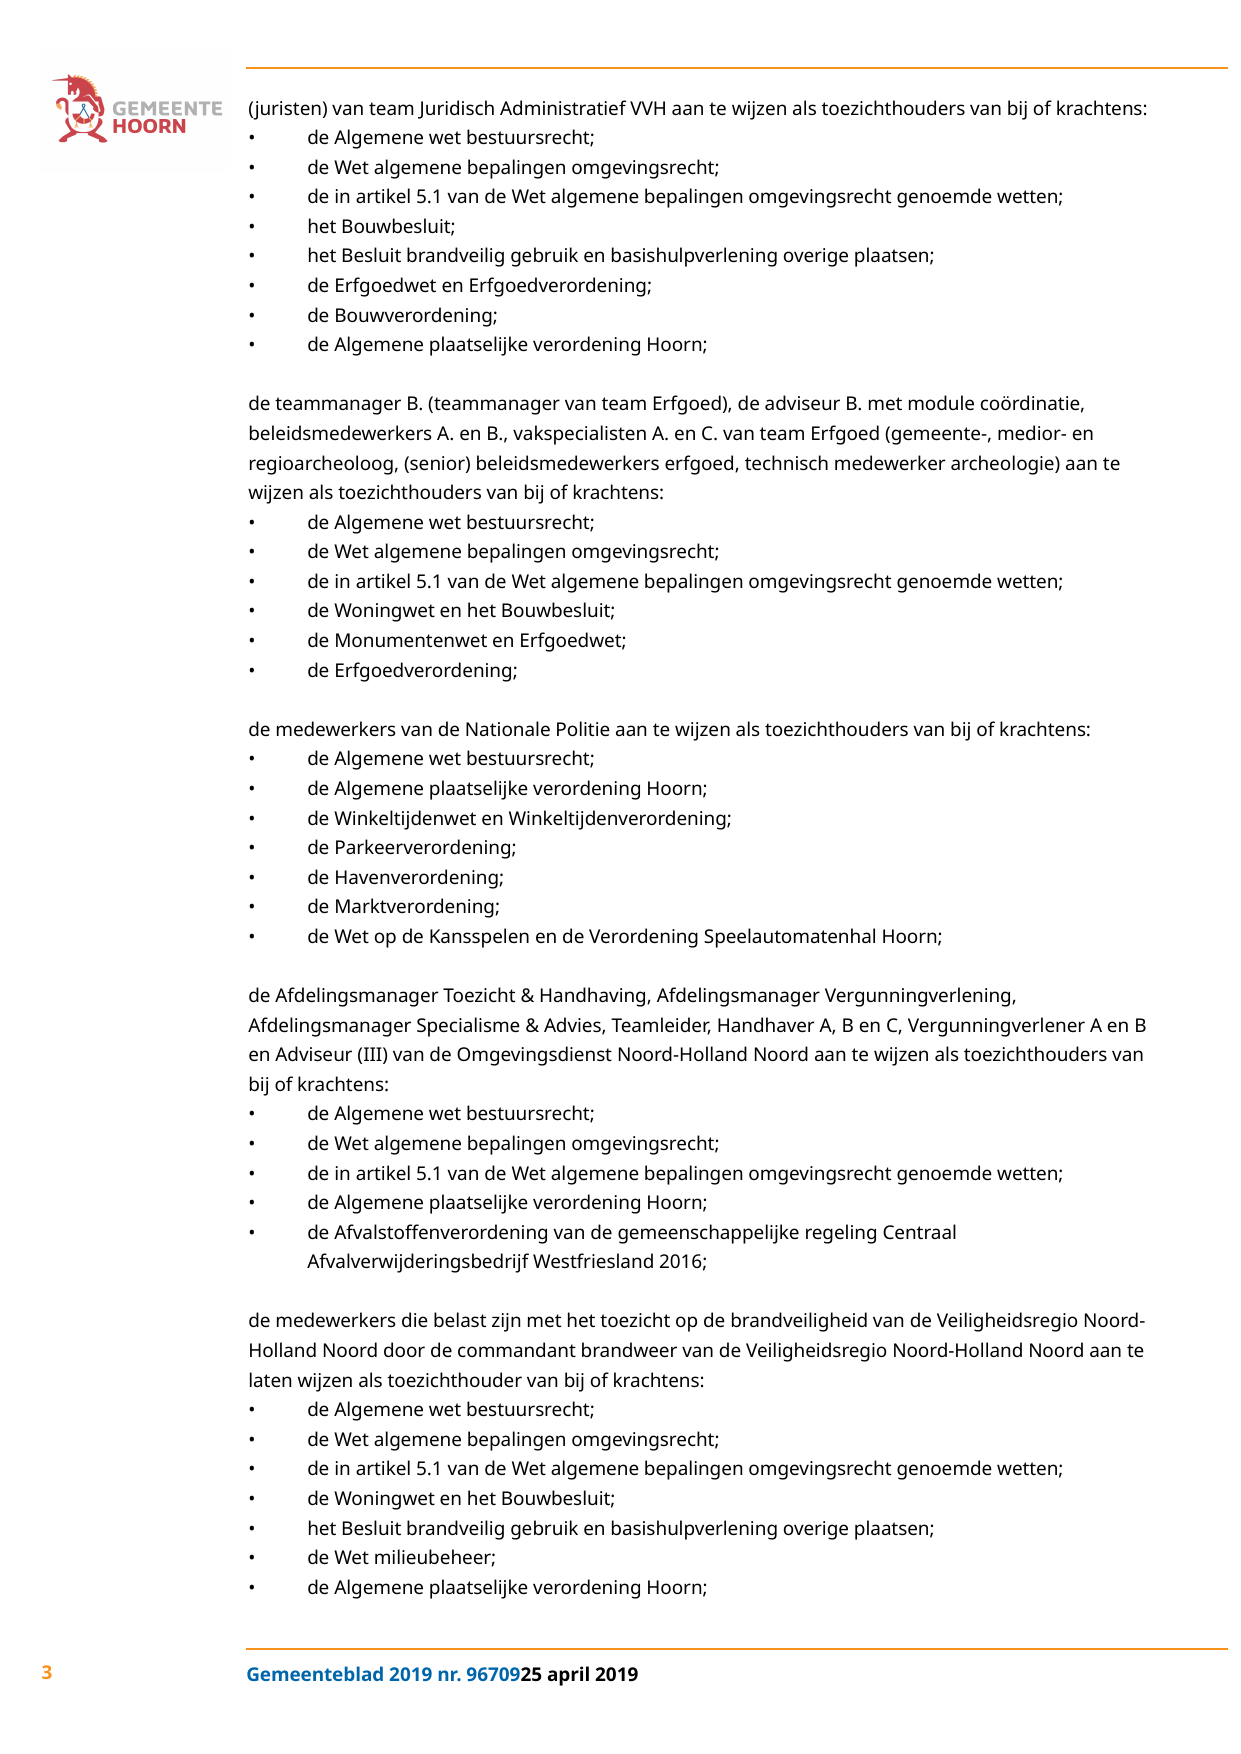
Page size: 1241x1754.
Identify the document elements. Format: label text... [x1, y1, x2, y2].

list de Winkeltijdenwet en Winkeltijdenverordening; [248, 805, 1152, 831]
text de medewerkers die belast zijn met het toezicht op de brandveiligheid van de Veiligheidsregio Noord-Holland Noord door de commandant brandweer van de Veiligheidsregio Noord-Holland Noord aan te laten wijzen als toezichthouder van bij of krachtens: [248, 1308, 1152, 1393]
list de in artikel 5.1 van de Wet algemene bepalingen omgevingsrecht genoemde wetten; [248, 568, 1152, 594]
picture [41, 47, 231, 172]
list de Wet algemene bepalingen omgevingsrecht; [248, 154, 1152, 180]
list de Wet algemene bepalingen omgevingsrecht; [248, 538, 1152, 564]
list de Woningwet en het Bouwbesluit; [248, 1485, 1152, 1511]
list de Algemene wet bestuursrecht; [248, 509, 1152, 535]
list de Marktverordening; [248, 893, 1152, 919]
list de Wet algemene bepalingen omgevingsrecht; [248, 1426, 1152, 1452]
list de in artikel 5.1 van de Wet algemene bepalingen omgevingsrecht genoemde wetten; [248, 183, 1152, 209]
list het Besluit brandveilig gebruik en basishulpverlening overige plaatsen; [248, 243, 1152, 268]
list de Algemene plaatselijke verordening Hoorn; [248, 775, 1152, 801]
text de medewerkers van de Nationale Politie aan te wijzen als toezichthouders van bij of krachtens: [248, 716, 1152, 742]
list de Monumentenwet en Erfgoedwet; [248, 627, 1152, 653]
list de Wet algemene bepalingen omgevingsrecht; [248, 1130, 1152, 1156]
list de Bouwverordening; [248, 302, 1152, 328]
list de Wet op de Kansspelen en de Verordening Speelautomatenhal Hoorn; [248, 923, 1152, 949]
list het Bouwbesluit; [248, 213, 1152, 239]
list het Besluit brandveilig gebruik en basishulpverlening overige plaatsen; [248, 1515, 1152, 1541]
text de Afdelingsmanager Toezicht & Handhaving, Afdelingsmanager Vergunningverlening, Afdelingsmanager Specialisme & Advies, Teamleider, Handhaver A, B en C, Vergunningverlener A en B en Adviseur (III) van de Omgevingsdienst Noord-Holland Noord aan te wijzen als toezichthouders van bij of krachtens: [248, 982, 1152, 1097]
list de in artikel 5.1 van de Wet algemene bepalingen omgevingsrecht genoemde wetten; [248, 1160, 1152, 1186]
list de Wet milieubeheer; [248, 1544, 1152, 1570]
list de Algemene plaatselijke verordening Hoorn; [248, 331, 1152, 357]
list de Woningwet en het Bouwbesluit; [248, 598, 1152, 623]
list de in artikel 5.1 van de Wet algemene bepalingen omgevingsrecht genoemde wetten; [248, 1456, 1152, 1481]
list de Algemene wet bestuursrecht; [248, 124, 1152, 150]
list de Erfgoedwet en Erfgoedverordening; [248, 272, 1152, 298]
list de Parkeerverordening; [248, 834, 1152, 860]
list de Algemene wet bestuursrecht; [248, 1396, 1152, 1422]
text de teammanager B. (teammanager van team Erfgoed), de adviseur B. met module coördinatie, beleidsmedewerkers A. en B., vakspecialisten A. en C. van team Erfgoed (gemeente-, medior- en regioarcheoloog, (senior) beleidsmedewerkers erfgoed, technisch medewerker archeologie) aan te wijzen als toezichthouders van bij of krachtens: [248, 391, 1152, 505]
list de Erfgoedverordening; [248, 657, 1152, 683]
text (juristen) van team Juridisch Administratief VVH aan te wijzen als toezichthouders van bij of krachtens: [248, 95, 1152, 121]
list de Havenverordening; [248, 864, 1152, 890]
list de Algemene plaatselijke verordening Hoorn; [248, 1189, 1152, 1215]
list de Algemene wet bestuursrecht; [248, 746, 1152, 771]
list de Afvalstoffenverordening van de gemeenschappelijke regeling Centraal Afvalverwijderingsbedrijf Westfriesland 2016; [248, 1219, 1152, 1274]
list de Algemene plaatselijke verordening Hoorn; [248, 1574, 1152, 1600]
list de Algemene wet bestuursrecht; [248, 1101, 1152, 1126]
